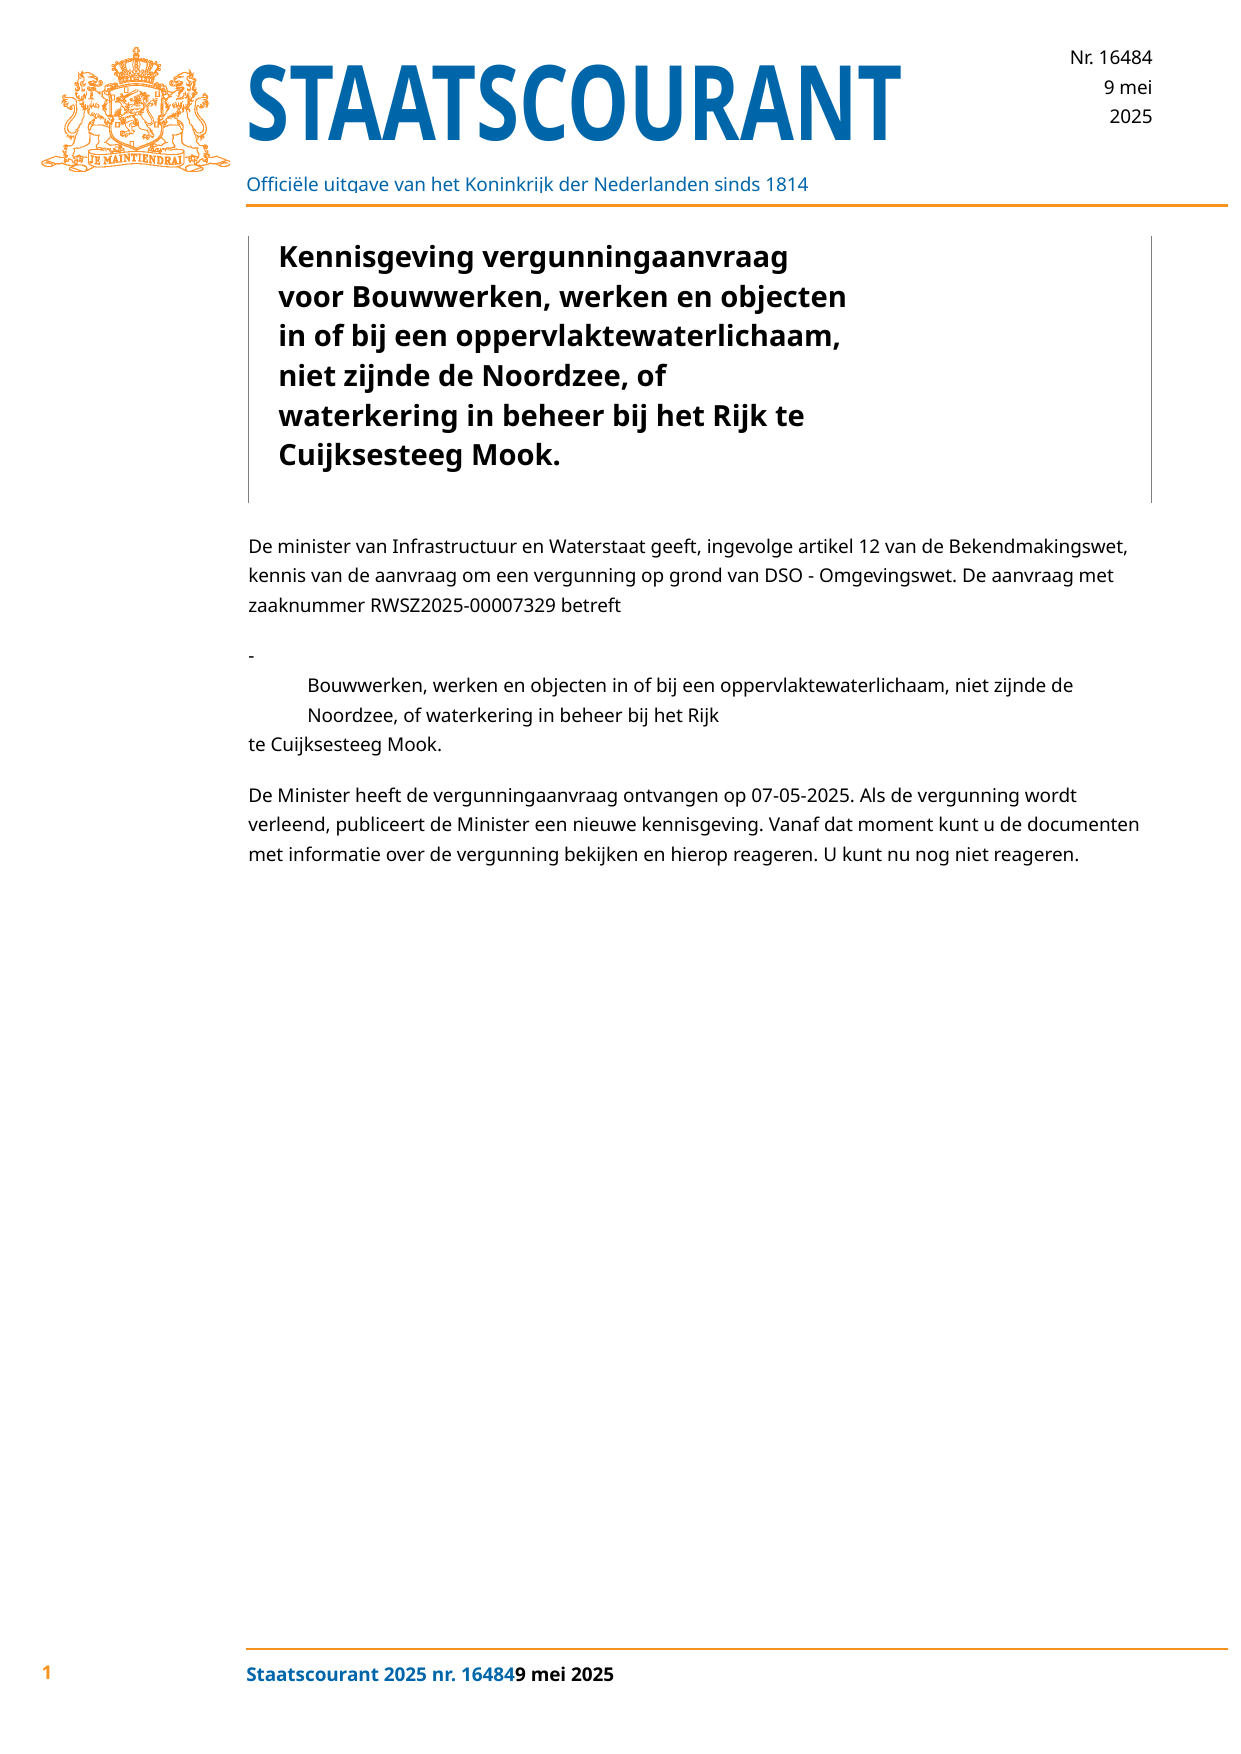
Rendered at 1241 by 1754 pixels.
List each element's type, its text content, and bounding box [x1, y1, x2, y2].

text De Minister heeft de vergunningaanvraag ontvangen op 07-05-2025. Als de vergunning wordt verleend, publiceert de Minister een nieuwe kennisgeving. Vanaf dat moment kunt u de documenten met informatie over de vergunning bekijken en hierop reageren. U kunt nu nog niet reageren. [248, 782, 1152, 867]
picture [41, 47, 231, 172]
picture [912, 236, 1090, 414]
text te Cuijksesteeg Mook. [248, 731, 1152, 757]
text De minister van Infrastructuur en Waterstaat geeft, ingevolge artikel 12 van de Bekendmakingswet, kennis van de aanvraag om een vergunning op grond van DSO - Omgevingswet. De aanvraag met zaaknummer RWSZ2025-00007329 betreft [248, 533, 1152, 618]
table_header [1090, 236, 1151, 413]
table_header [850, 236, 912, 413]
table_header [850, 414, 1151, 503]
table_header Kennisgeving vergunningaanvraag voor Bouwwerken, werken en objecten in of bij een oppervlaktewaterlichaam, niet zijnde de Noordzee, of waterkering in beheer bij het Rijk te Cuijksesteeg Mook. [249, 236, 850, 503]
list Bouwwerken, werken en objecten in of bij een oppervlaktewaterlichaam, niet zijnde de Noordzee, of waterkering in beheer bij het Rijk [248, 672, 1152, 727]
